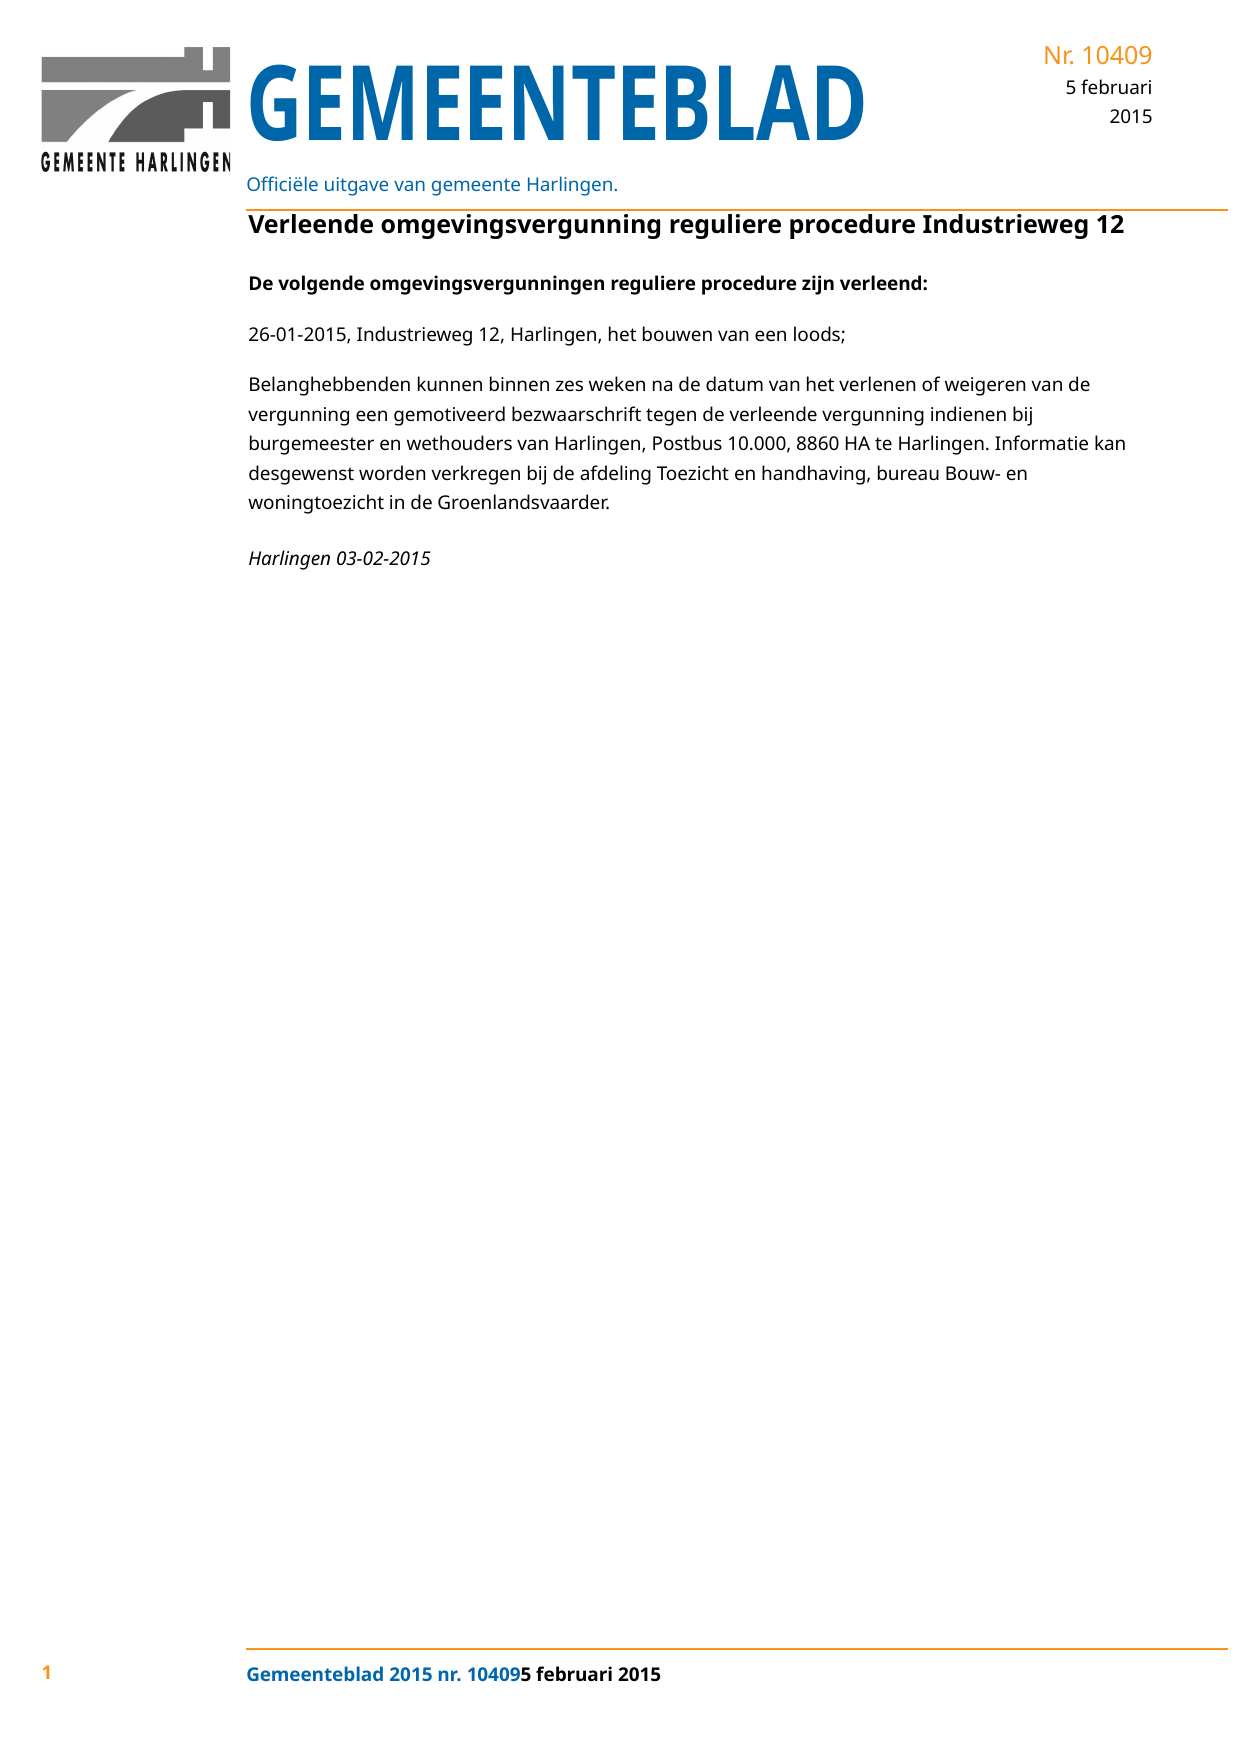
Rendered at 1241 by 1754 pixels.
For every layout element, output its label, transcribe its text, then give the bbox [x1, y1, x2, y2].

text 26-01-2015, Industrieweg 12, Harlingen, het bouwen van een loods; [248, 321, 1152, 346]
picture [41, 47, 231, 172]
text Verleende omgevingsvergunning reguliere procedure Industrieweg 12 [248, 211, 1152, 241]
text Belanghebbenden kunnen binnen zes weken na de datum van het verlenen of weigeren van de vergunning een gemotiveerd bezwaarschrift tegen de verleende vergunning indienen bij burgemeester en wethouders van Harlingen, Postbus 10.000, 8860 HA te Harlingen. Informatie kan desgewenst worden verkregen bij de afdeling Toezicht en handhaving, bureau Bouw- en woningtoezicht in de Groenlandsvaarder. [248, 371, 1152, 515]
text Harlingen 03-02-2015 [248, 545, 1152, 571]
text De volgende omgevingsvergunningen reguliere procedure zijn verleend: [248, 270, 1152, 296]
